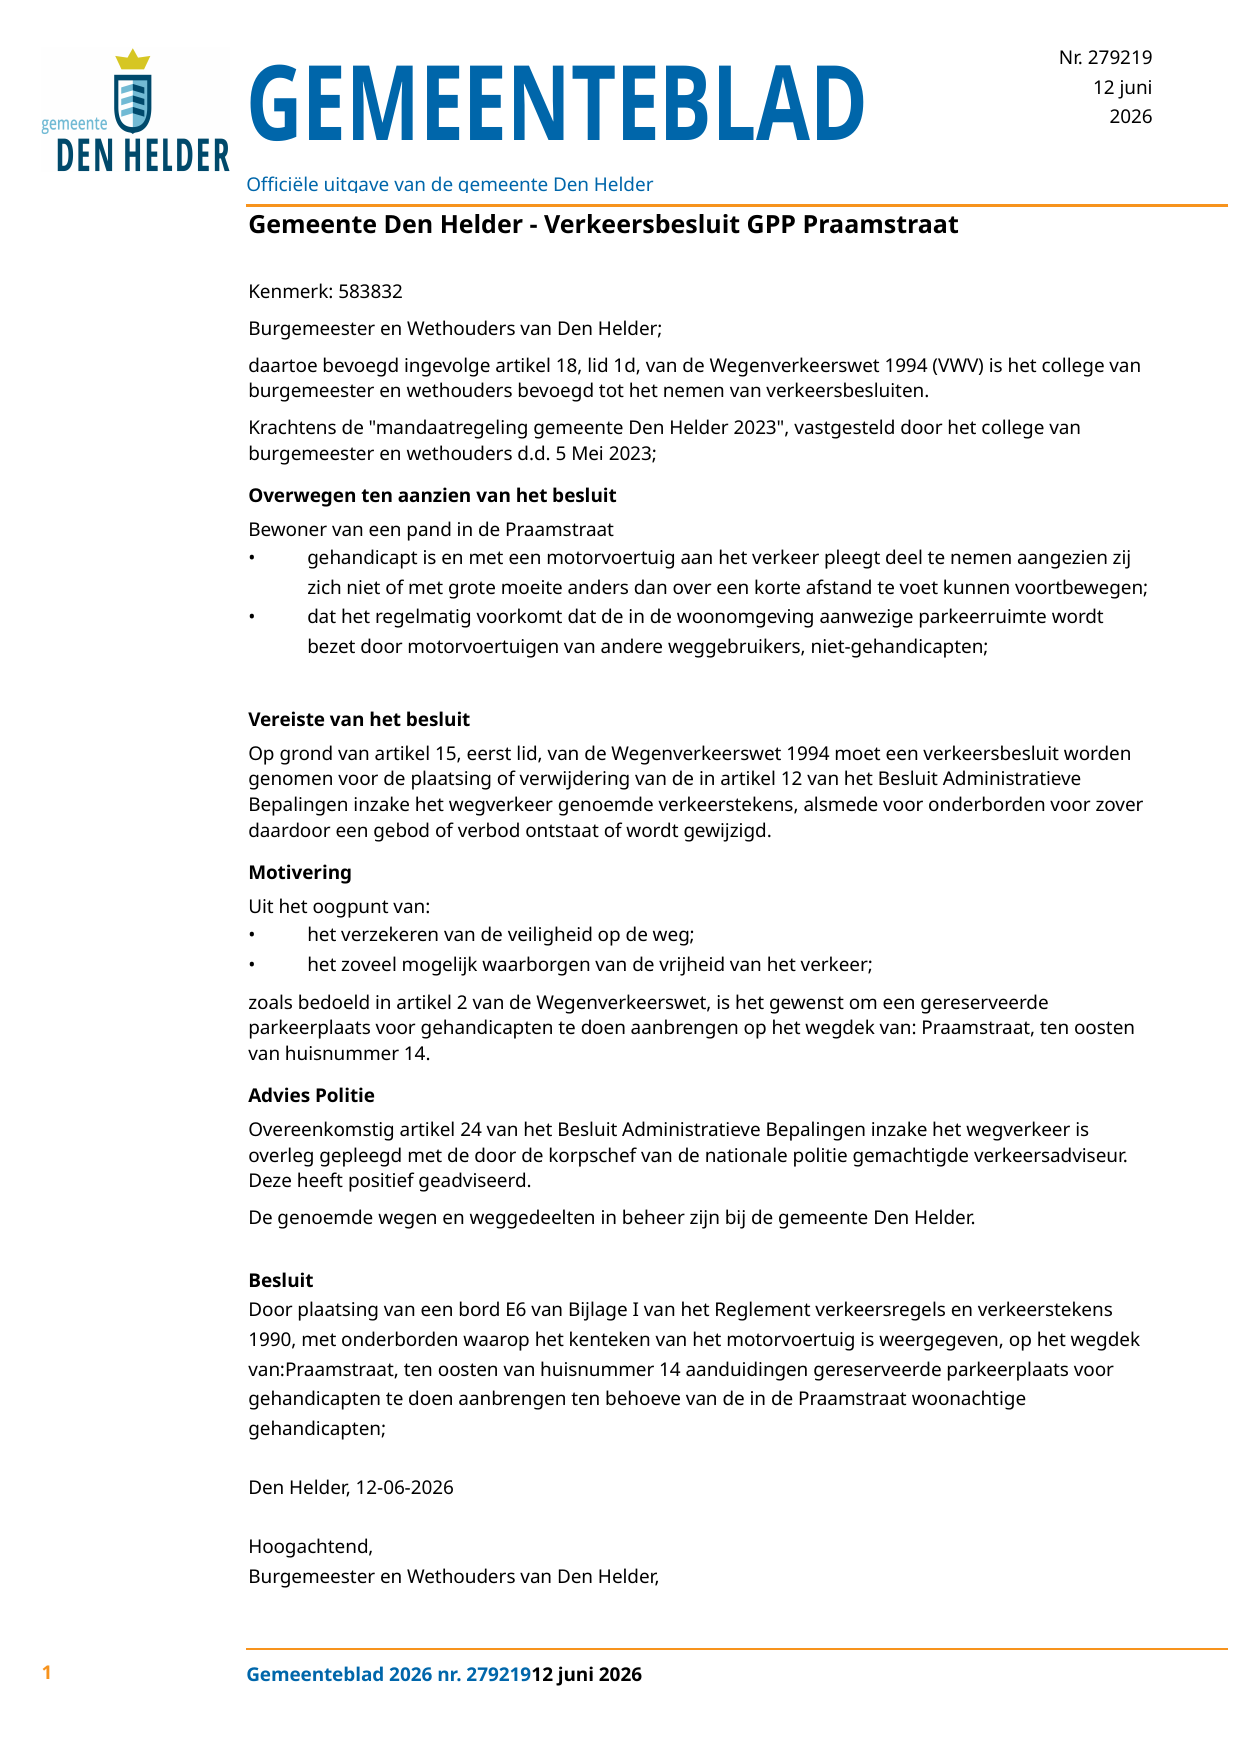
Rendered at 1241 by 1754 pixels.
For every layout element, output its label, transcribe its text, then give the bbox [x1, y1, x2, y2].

text Overwegen ten aanzien van het besluit [248, 482, 1152, 508]
picture [100, 154, 106, 172]
text Kenmerk: 583832 [248, 279, 1152, 304]
text Gemeente Den Helder - Verkeersbesluit GPP Praamstraat [248, 207, 1152, 241]
picture [182, 144, 187, 165]
picture [130, 157, 135, 172]
text Bewoner van een pand in de Praamstraat [248, 516, 1152, 542]
text Den Helder, 12-06-2026 [248, 1474, 1152, 1500]
text Besluit [248, 1267, 1152, 1293]
text daartoe bevoegd ingevolge artikel 18, lid 1d, van de Wegenverkeerswet 1994 (VWV) is het college van burgemeester en wethouders bevoegd tot het nemen van verkeersbesluiten. [248, 352, 1152, 403]
text Burgemeester en Wethouders van Den Helder; [248, 315, 1152, 341]
text Motivering [248, 859, 1152, 885]
text Overeenkomstig artikel 24 van het Besluit Administratieve Bepalingen inzake het wegverkeer is overleg gepleegd met de door de korpschef van de nationale politie gemachtigde verkeersadviseur. Deze heeft positief geadviseerd. [248, 1116, 1152, 1193]
text Burgemeester en Wethouders van Den Helder, [248, 1563, 1152, 1589]
text Vereiste van het besluit [248, 706, 1152, 732]
text De genoemde wegen en weggedeelten in beheer zijn bij de gemeente Den Helder. [248, 1204, 1152, 1230]
text Krachtens de "mandaatregeling gemeente Den Helder 2023", vastgesteld door het college van burgemeester en wethouders d.d. 5 Mei 2023; [248, 414, 1152, 466]
list het verzekeren van de veiligheid op de weg; [248, 921, 1152, 947]
picture [41, 47, 231, 172]
list dat het regelmatig voorkomt dat de in de woonomgeving aanwezige parkeerruimte wordt bezet door motorvoertuigen van andere weggebruikers, niet-gehandicapten; [248, 603, 1152, 659]
text Advies Politie [248, 1082, 1152, 1108]
list gehandicapt is en met een motorvoertuig aan het verkeer pleegt deel te nemen aangezien zij zich niet of met grote moeite anders dan over een korte afstand te voet kunnen voortbewegen; [248, 544, 1152, 600]
text Uit het oogpunt van: [248, 893, 1152, 919]
text Hoogachtend, [248, 1533, 1152, 1559]
picture [63, 144, 68, 165]
list het zoveel mogelijk waarborgen van de vrijheid van het verkeer; [248, 951, 1152, 977]
text Op grond van artikel 15, eerst lid, van de Wegenverkeerswet 1994 moet een verkeersbesluit worden genomen voor de plaatsing of verwijdering van de in artikel 12 van het Besluit Administratieve Bepalingen inzake het wegverkeer genoemde verkeerstekens, alsmede voor onderborden voor zover daardoor een gebod of verbod ontstaat of wordt gewijzigd. [248, 740, 1152, 843]
text zoals bedoeld in artikel 2 van de Wegenverkeerswet, is het gewenst om een gereserveerde parkeerplaats voor gehandicapten te doen aanbrengen op het wegdek van: Praamstraat, ten oosten van huisnummer 14. [248, 989, 1152, 1066]
text Door plaatsing van een bord E6 van Bijlage I van het Reglement verkeersregels en verkeerstekens 1990, met onderborden waarop het kenteken van het motorvoertuig is weergegeven, op het wegdek van:Praamstraat, ten oosten van huisnummer 14 aanduidingen gereserveerde parkeerplaats voor gehandicapten te doen aanbrengen ten behoeve van de in de Praamstraat woonachtige gehandicapten; [248, 1297, 1152, 1441]
picture [220, 160, 224, 172]
